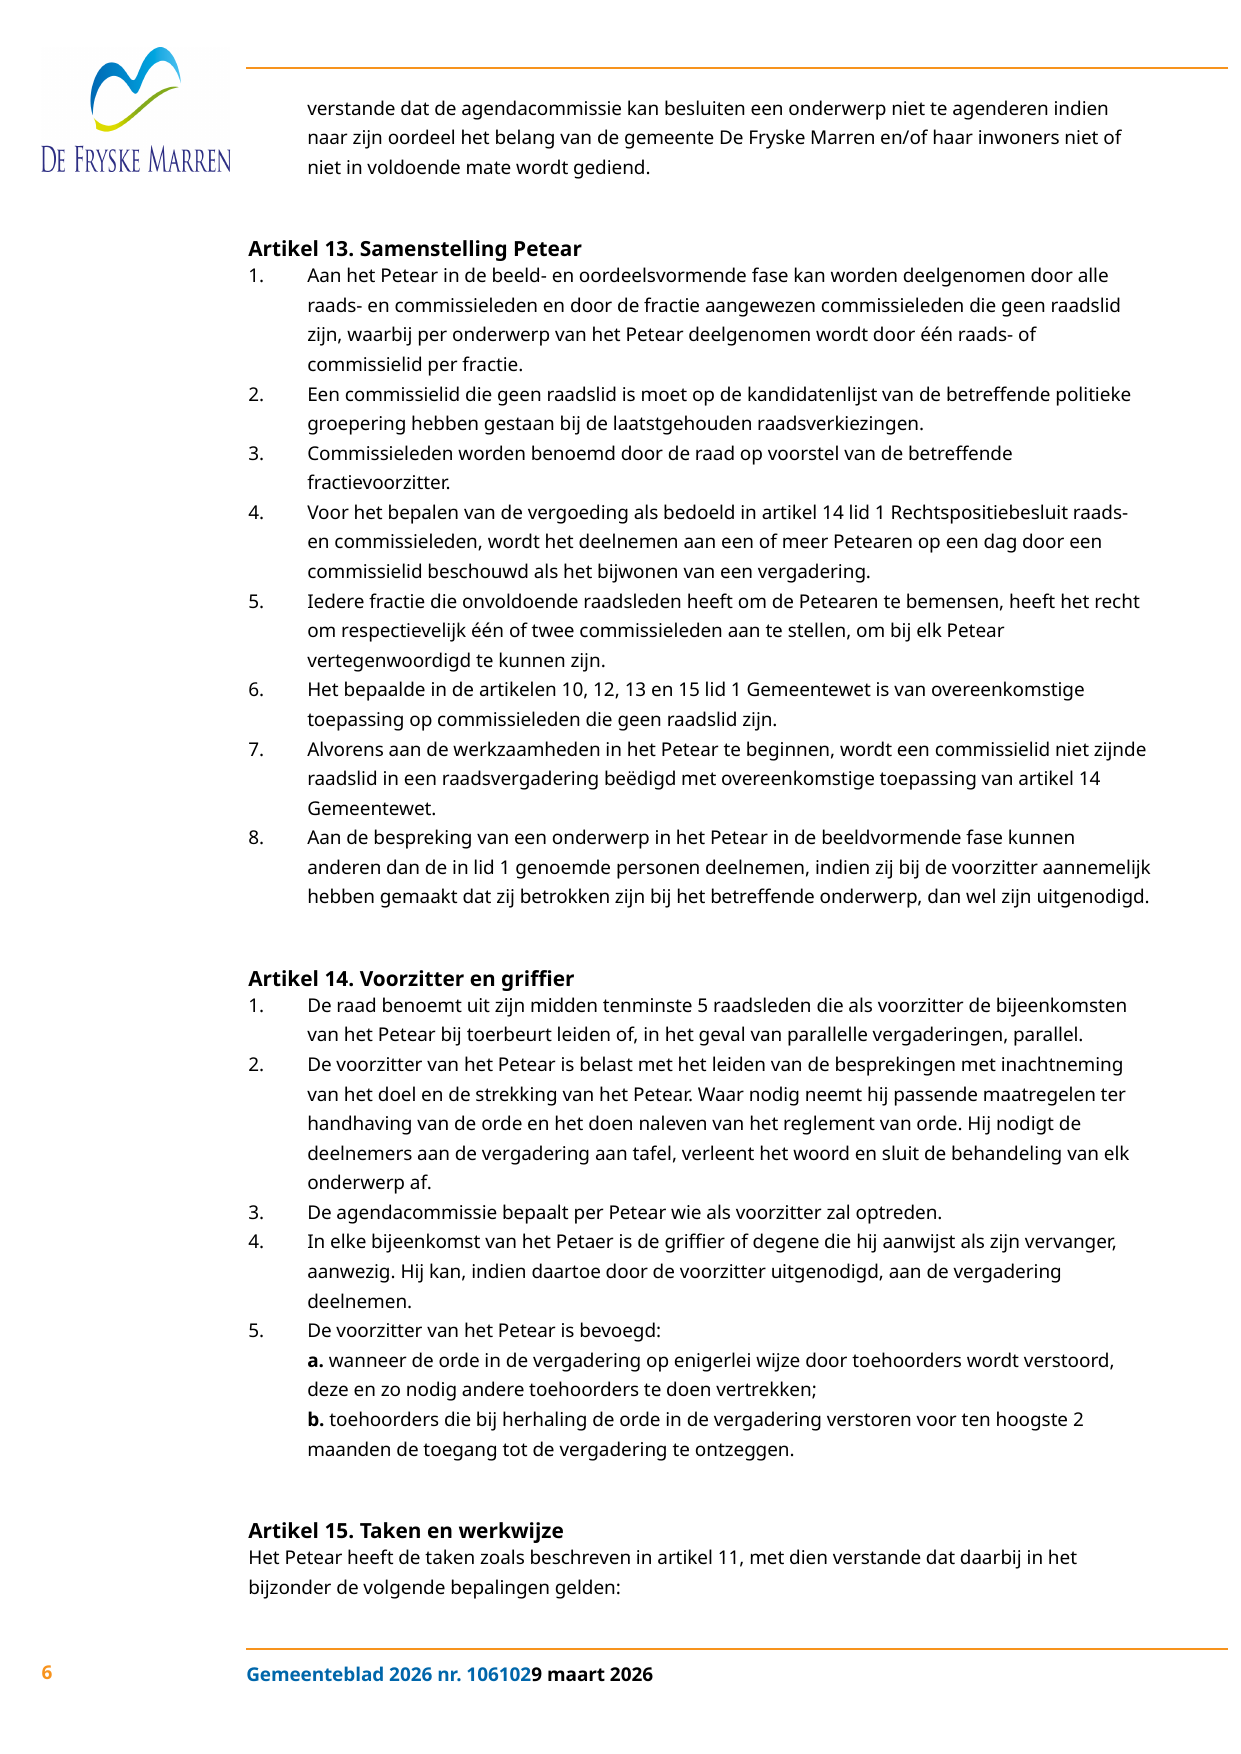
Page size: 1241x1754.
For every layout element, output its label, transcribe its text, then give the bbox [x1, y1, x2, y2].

list Commissieleden worden benoemd door de raad op voorstel van de betreffende fractievoorzitter. [248, 440, 1152, 495]
list De voorzitter van het Petear is belast met het leiden van de besprekingen met inachtneming van het doel en de strekking van het Petear. Waar nodig neemt hij passende maatregelen ter handhaving van de orde en het doen naleven van het reglement van orde. Hij nodigt de deelnemers aan de vergadering aan tafel, verleent het woord en sluit de behandeling van elk onderwerp af. [248, 1051, 1152, 1195]
list Aan de bespreking van een onderwerp in het Petear in de beeldvormende fase kunnen anderen dan de in lid 1 genoemde personen deelnemen, indien zij bij de voorzitter aannemelijk hebben gemaakt dat zij betrokken zijn bij het betreffende onderwerp, dan wel zijn uitgenodigd. [248, 824, 1152, 909]
text Artikel 15. Taken en werkwijze [248, 1516, 1152, 1544]
list a. wanneer de orde in de vergadering op enigerlei wijze door toehoorders wordt verstoord, deze en zo nodig andere toehoorders te doen vertrekken; [248, 1347, 1152, 1402]
list In elke bijeenkomst van het Petaer is de griffier of degene die hij aanwijst als zijn vervanger, aanwezig. Hij kan, indien daartoe door de voorzitter uitgenodigd, aan de vergadering deelnemen. [248, 1229, 1152, 1314]
list b. toehoorders die bij herhaling de orde in de vergadering verstoren voor ten hoogste 2 maanden de toegang tot de vergadering te ontzeggen. [248, 1406, 1152, 1462]
list Aan het Petear in de beeld- en oordeelsvormende fase kan worden deelgenomen door alle raads- en commissieleden en door de fractie aangewezen commissieleden die geen raadslid zijn, waarbij per onderwerp van het Petear deelgenomen wordt door één raads- of commissielid per fractie. [248, 262, 1152, 377]
list Alvorens aan de werkzaamheden in het Petear te beginnen, wordt een commissielid niet zijnde raadslid in een raadsvergadering beëdigd met overeenkomstige toepassing van artikel 14 Gemeentewet. [248, 736, 1152, 821]
list verstande dat de agendacommissie kan besluiten een onderwerp niet te agenderen indien naar zijn oordeel het belang van de gemeente De Fryske Marren en/of haar inwoners niet of niet in voldoende mate wordt gediend. [248, 95, 1152, 180]
list De raad benoemt uit zijn midden tenminste 5 raadsleden die als voorzitter de bijeenkomsten van het Petear bij toerbeurt leiden of, in het geval van parallelle vergaderingen, parallel. [248, 992, 1152, 1047]
list Een commissielid die geen raadslid is moet op de kandidatenlijst van de betreffende politieke groepering hebben gestaan bij de laatstgehouden raadsverkiezingen. [248, 381, 1152, 436]
list Voor het bepalen van de vergoeding als bedoeld in artikel 14 lid 1 Rechtspositiebesluit raads- en commissieleden, wordt het deelnemen aan een of meer Petearen op een dag door een commissielid beschouwd als het bijwonen van een vergadering. [248, 499, 1152, 584]
picture [41, 47, 231, 172]
text Artikel 13. Samenstelling Petear [248, 234, 1152, 262]
list Het bepaalde in de artikelen 10, 12, 13 en 15 lid 1 Gemeentewet is van overeenkomstige toepassing op commissieleden die geen raadslid zijn. [248, 677, 1152, 732]
text Artikel 14. Voorzitter en griffier [248, 964, 1152, 992]
text Het Petear heeft de taken zoals beschreven in artikel 11, met dien verstande dat daarbij in het bijzonder de volgende bepalingen gelden: [248, 1544, 1152, 1599]
list De voorzitter van het Petear is bevoegd: [248, 1317, 1152, 1343]
list Iedere fractie die onvoldoende raadsleden heeft om de Petearen te bemensen, heeft het recht om respectievelijk één of twee commissieleden aan te stellen, om bij elk Petear vertegenwoordigd te kunnen zijn. [248, 588, 1152, 673]
list De agendacommissie bepaalt per Petear wie als voorzitter zal optreden. [248, 1199, 1152, 1225]
